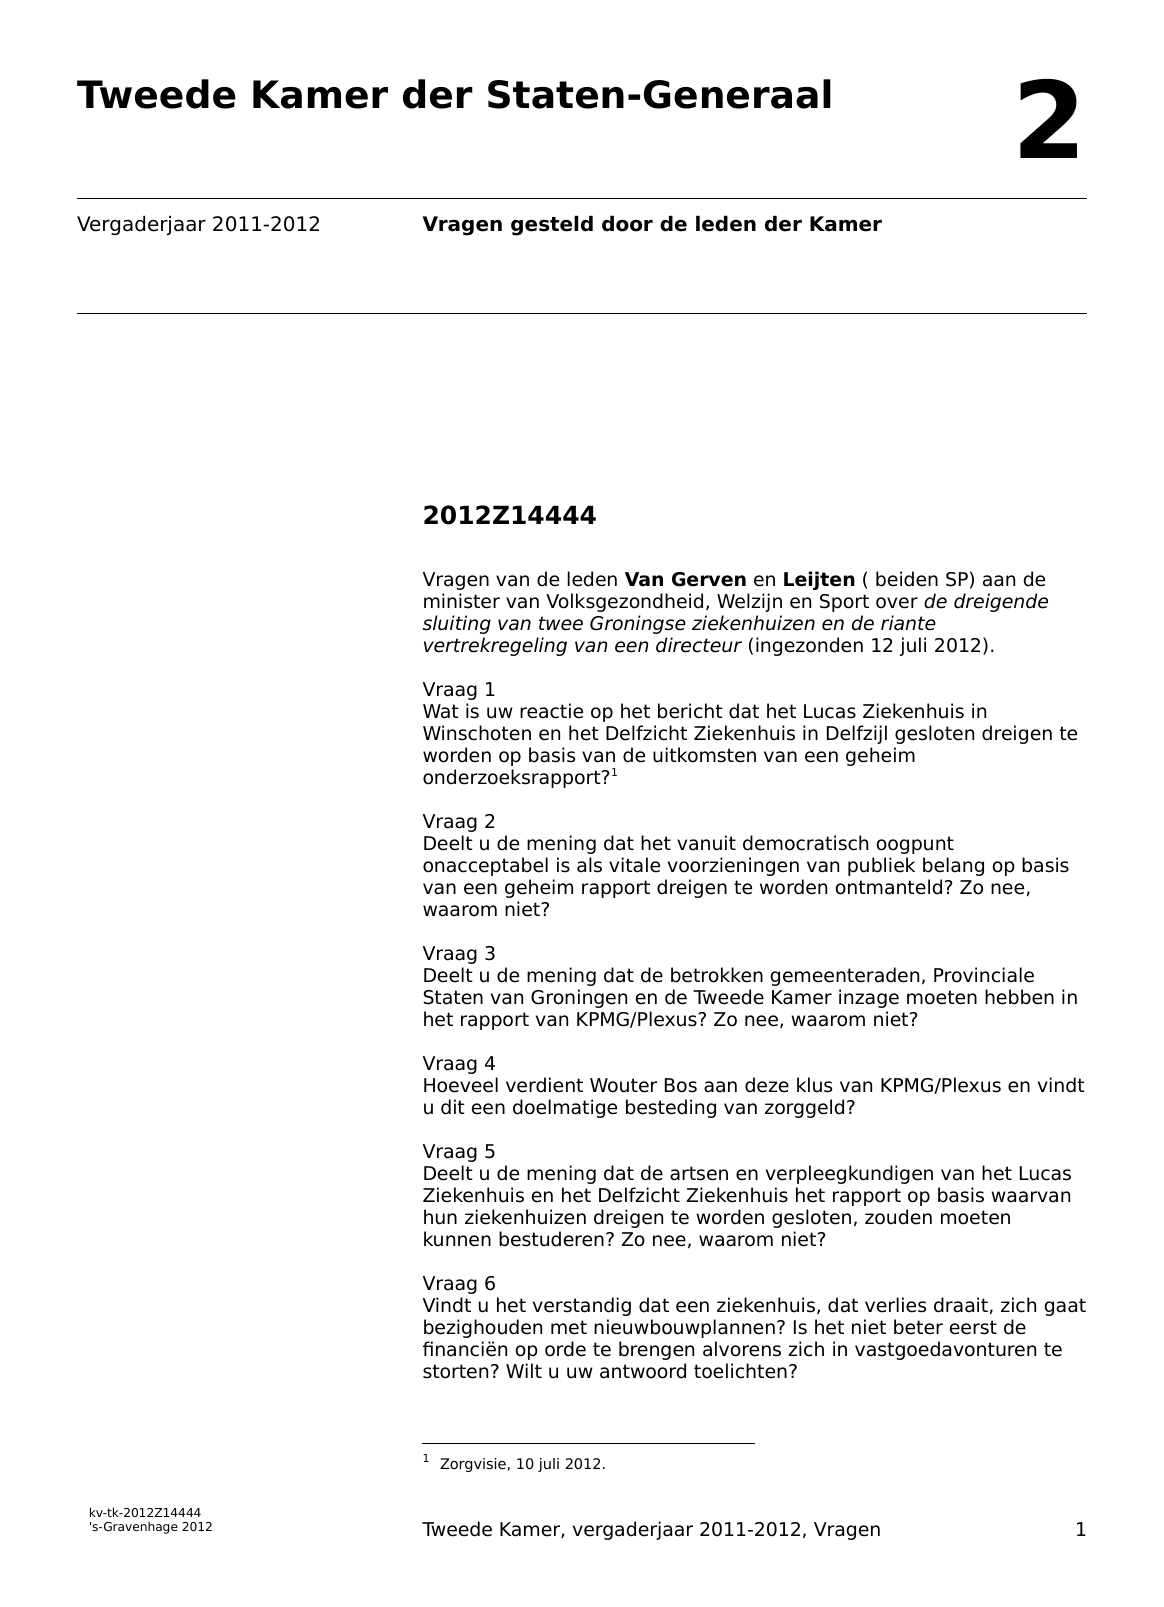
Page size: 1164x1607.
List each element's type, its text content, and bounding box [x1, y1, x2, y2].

text Deelt u de mening dat de betrokken gemeenteraden, Provinciale Staten van Groningen en de Tweede Kamer inzage moeten hebben in het rapport van KPMG/Plexus? Zo nee, waarom niet? [422, 965, 1087, 1031]
text kv-tk-2012Z14444 [88, 1506, 323, 1520]
text Deelt u de mening dat het vanuit democratisch oogpunt onacceptabel is als vitale voorzieningen van publiek belang op basis van een geheim rapport dreigen te worden ontmanteld? Zo nee, waarom niet? [422, 833, 1087, 921]
text Vragen van de leden Van Gerven en Leijten ( beiden SP) aan de minister van Volksgezondheid, Welzijn en Sport over de dreigende sluiting van twee Groningse ziekenhuizen en de riante vertrekregeling van een directeur (ingezonden 12 juli 2012). [422, 569, 1087, 657]
text 's-Gravenhage 2012 [88, 1520, 323, 1534]
text Zorgvisie, 10 juli 2012. [422, 1452, 1087, 1474]
text Deelt u de mening dat de artsen en verpleegkundigen van het Lucas Ziekenhuis en het Delfzicht Ziekenhuis het rapport op basis waarvan hun ziekenhuizen dreigen te worden gesloten, zouden moeten kunnen bestuderen? Zo nee, waarom niet? [422, 1163, 1087, 1251]
text Vraag 4 [422, 1053, 1087, 1075]
table_header 2 [886, 59, 1087, 198]
text Hoeveel verdient Wouter Bos aan deze klus van KPMG/Plexus en vindt u dit een doelmatige besteding van zorggeld? [422, 1075, 1087, 1119]
table_cell Vergaderjaar 2011-2012 [77, 199, 422, 313]
text Vraag 2 [422, 811, 1087, 833]
text Vraag 5 [422, 1141, 1087, 1163]
text Vraag 6 [422, 1273, 1087, 1295]
text 2012Z14444 [422, 501, 1087, 531]
text Vraag 3 [422, 943, 1087, 965]
text Vraag 1 [422, 679, 1087, 701]
text Vindt u het verstandig dat een ziekenhuis, dat verlies draait, zich gaat bezighouden met nieuwbouwplannen? Is het niet beter eerst de financiën op orde te brengen alvorens zich in vastgoedavonturen te storten? Wilt u uw antwoord toelichten? [422, 1295, 1087, 1383]
table_cell Vragen gesteld door de leden der Kamer [422, 199, 1087, 313]
table_header Tweede Kamer der Staten-Generaal [77, 59, 886, 198]
text Wat is uw reactie op het bericht dat het Lucas Ziekenhuis in Winschoten en het Delfzicht Ziekenhuis in Delfzijl gesloten dreigen te worden op basis van de uitkomsten van een geheim onderzoeksrapport? [422, 701, 1087, 789]
